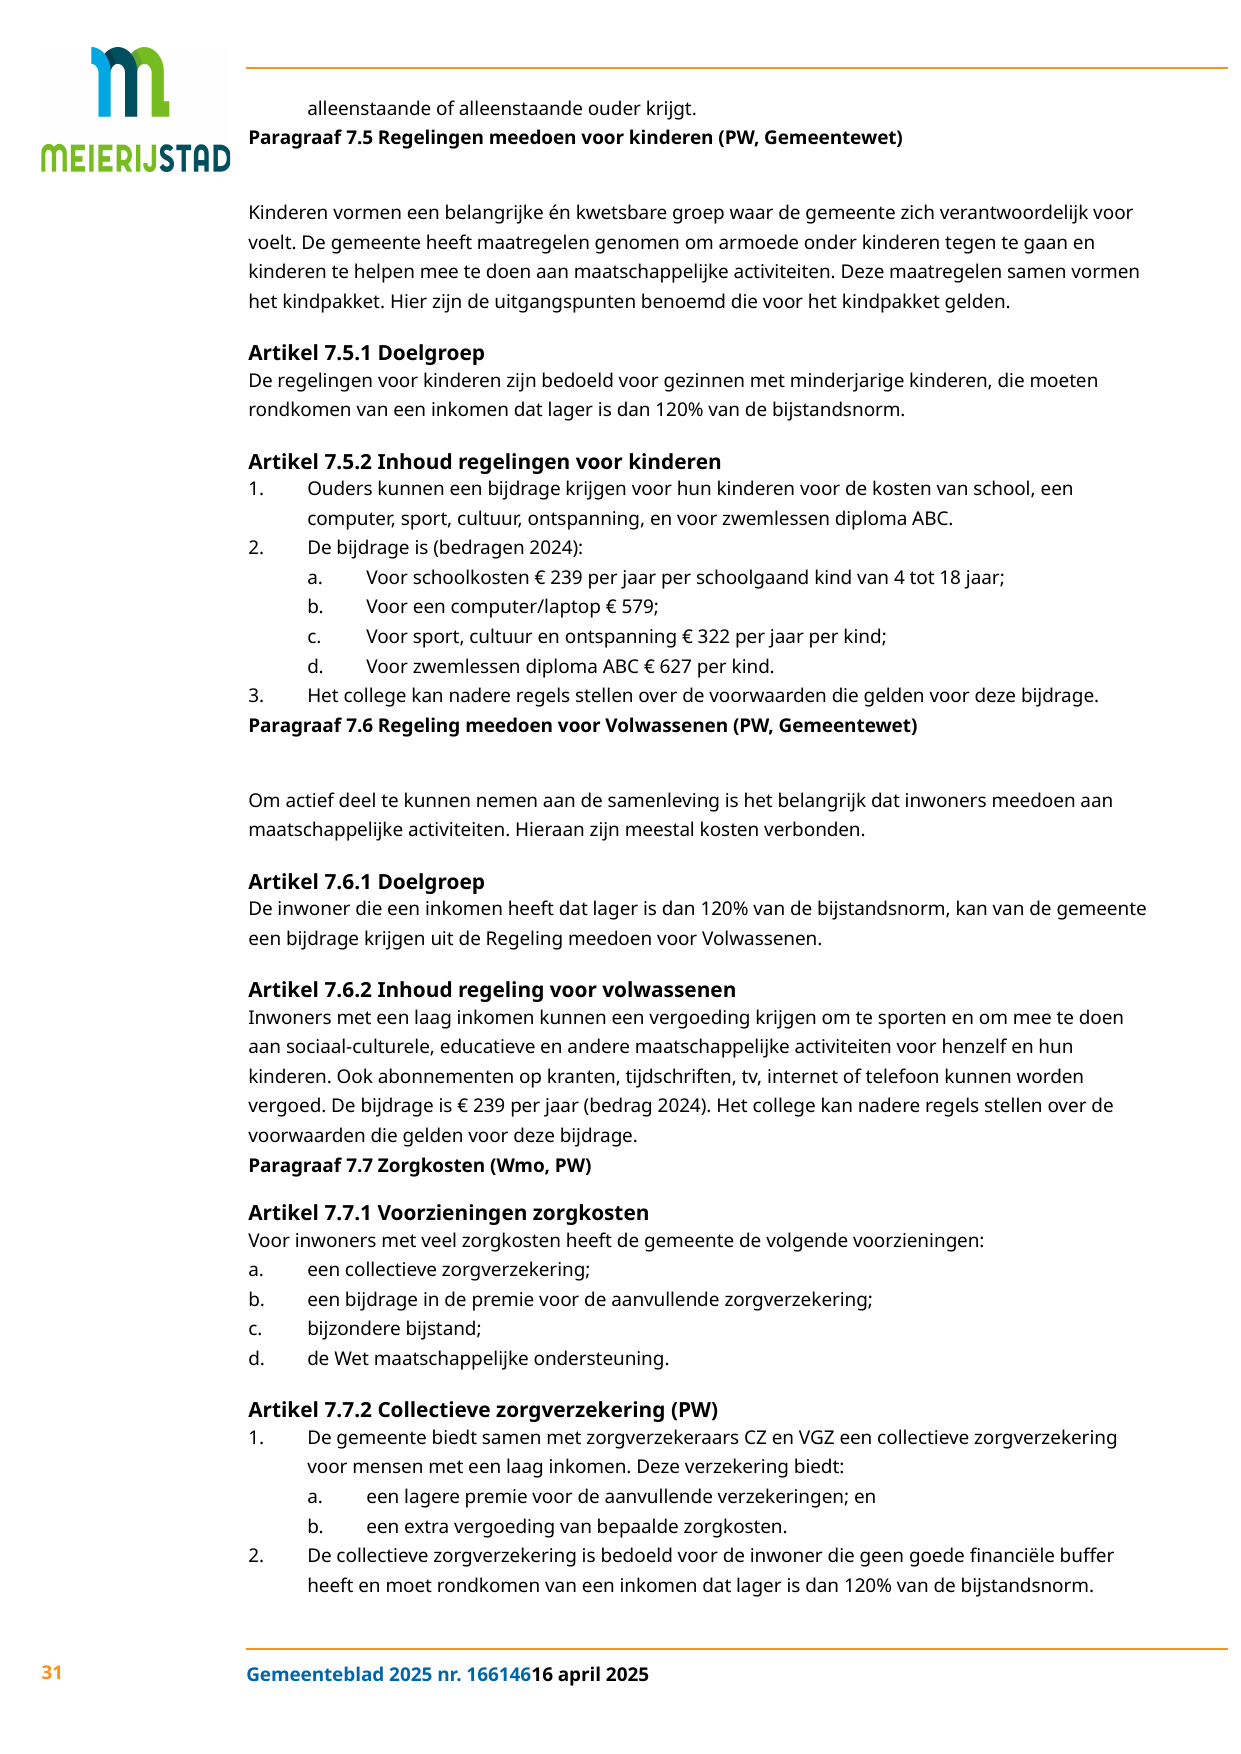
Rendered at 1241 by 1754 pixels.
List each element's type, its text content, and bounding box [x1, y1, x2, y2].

text Om actief deel te kunnen nemen aan de samenleving is het belangrijk dat inwoners meedoen aan maatschappelijke activiteiten. Hieraan zijn meestal kosten verbonden. [248, 787, 1152, 842]
text Artikel 7.7.1 Voorzieningen zorgkosten [248, 1198, 1152, 1227]
list De bijdrage is (bedragen 2024): [248, 534, 1152, 560]
list Voor een computer/laptop € 579; [307, 594, 1152, 619]
picture [41, 47, 231, 172]
text Artikel 7.5.1 Doelgroep [248, 338, 1152, 367]
text De regelingen voor kinderen zijn bedoeld voor gezinnen met minderjarige kinderen, die moeten rondkomen van een inkomen dat lager is dan 120% van de bijstandsnorm. [248, 367, 1152, 422]
text Paragraaf 7.5 Regelingen meedoen voor kinderen (PW, Gemeentewet) [248, 124, 1152, 150]
list alleenstaande of alleenstaande ouder krijgt. [248, 95, 1152, 121]
text Artikel 7.5.2 Inhoud regelingen voor kinderen [248, 447, 1152, 475]
list Voor sport, cultuur en ontspanning € 322 per jaar per kind; [307, 623, 1152, 649]
text Paragraaf 7.7 Zorgkosten (Wmo, PW) [248, 1152, 1152, 1178]
list Voor zwemlessen diploma ABC € 627 per kind. [307, 653, 1152, 679]
text Artikel 7.7.2 Collectieve zorgverzekering (PW) [248, 1396, 1152, 1424]
text Voor inwoners met veel zorgkosten heeft de gemeente de volgende voorzieningen: [248, 1227, 1152, 1253]
text Kinderen vormen een belangrijke én kwetsbare groep waar de gemeente zich verantwoordelijk voor voelt. De gemeente heeft maatregelen genomen om armoede onder kinderen tegen te gaan en kinderen te helpen mee te doen aan maatschappelijke activiteiten. Deze maatregelen samen vormen het kindpakket. Hier zijn de uitgangspunten benoemd die voor het kindpakket gelden. [248, 199, 1152, 314]
list Ouders kunnen een bijdrage krijgen voor hun kinderen voor de kosten van school, een computer, sport, cultuur, ontspanning, en voor zwemlessen diploma ABC. [248, 475, 1152, 531]
text De inwoner die een inkomen heeft dat lager is dan 120% van de bijstandsnorm, kan van de gemeente een bijdrage krijgen uit de Regeling meedoen voor Volwassenen. [248, 896, 1152, 951]
list een lagere premie voor de aanvullende verzekeringen; en [307, 1483, 1152, 1509]
list een bijdrage in de premie voor de aanvullende zorgverzekering; [248, 1286, 1152, 1312]
list De collectieve zorgverzekering is bedoeld voor de inwoner die geen goede financiële buffer heeft en moet rondkomen van een inkomen dat lager is dan 120% van de bijstandsnorm. [248, 1542, 1152, 1598]
list Het college kan nadere regels stellen over de voorwaarden die gelden voor deze bijdrage. [248, 682, 1152, 708]
list de Wet maatschappelijke ondersteuning. [248, 1345, 1152, 1371]
list De gemeente biedt samen met zorgverzekeraars CZ en VGZ een collectieve zorgverzekering voor mensen met een laag inkomen. Deze verzekering biedt: [248, 1424, 1152, 1479]
text Artikel 7.6.1 Doelgroep [248, 867, 1152, 896]
text Artikel 7.6.2 Inhoud regeling voor volwassenen [248, 976, 1152, 1004]
list een collectieve zorgverzekering; [248, 1256, 1152, 1282]
list een extra vergoeding van bepaalde zorgkosten. [307, 1513, 1152, 1538]
text Paragraaf 7.6 Regeling meedoen voor Volwassenen (PW, Gemeentewet) [248, 712, 1152, 738]
list Voor schoolkosten € 239 per jaar per schoolgaand kind van 4 tot 18 jaar; [307, 564, 1152, 590]
list bijzondere bijstand; [248, 1316, 1152, 1341]
text Inwoners met een laag inkomen kunnen een vergoeding krijgen om te sporten en om mee te doen aan sociaal-culturele, educatieve en andere maatschappelijke activiteiten voor henzelf en hun kinderen. Ook abonnementen op kranten, tijdschriften, tv, internet of telefoon kunnen worden vergoed. De bijdrage is € 239 per jaar (bedrag 2024). Het college kan nadere regels stellen over de voorwaarden die gelden voor deze bijdrage. [248, 1004, 1152, 1148]
